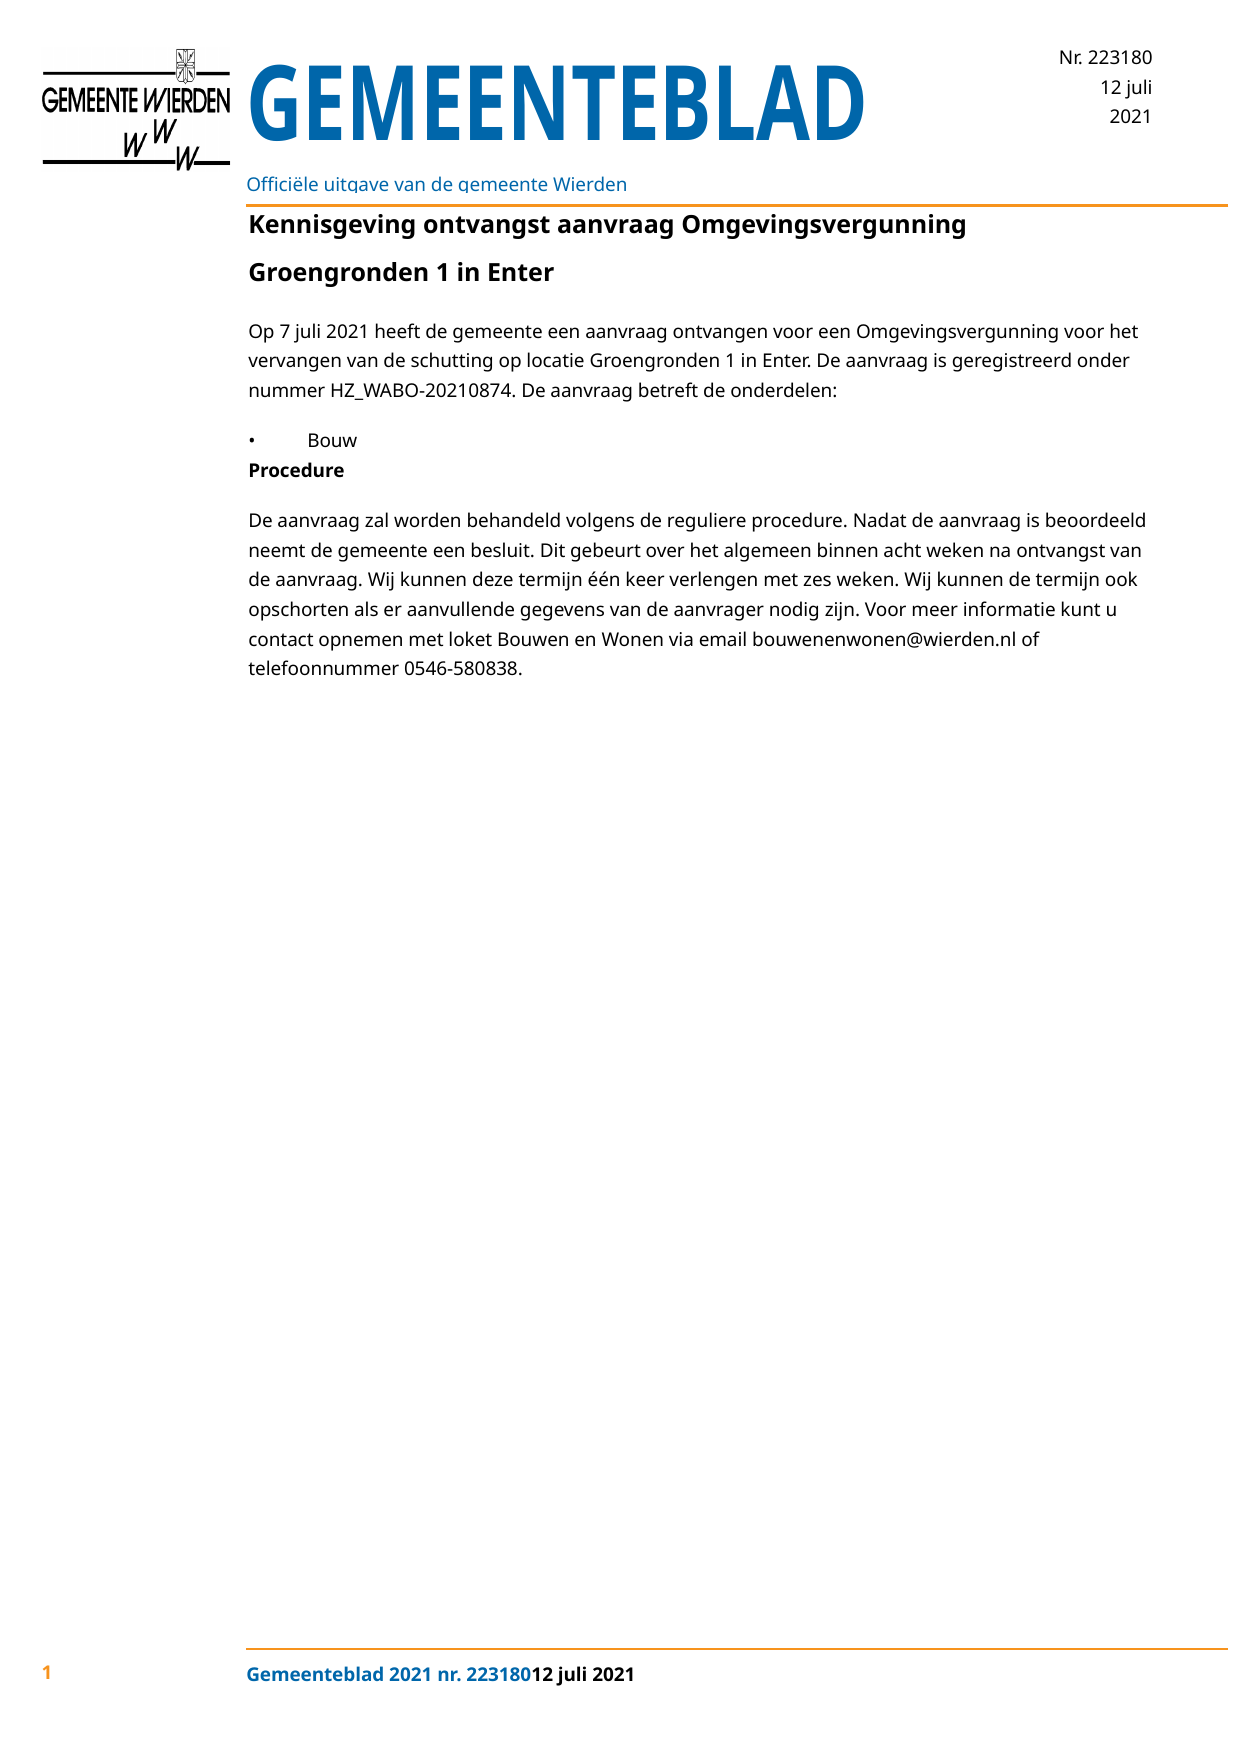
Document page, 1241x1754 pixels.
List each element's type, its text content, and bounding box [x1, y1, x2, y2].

picture [41, 47, 231, 172]
list Bouw [248, 427, 1152, 453]
text Op 7 juli 2021 heeft de gemeente een aanvraag ontvangen voor een Omgevingsvergunning voor het vervangen van de schutting op locatie Groengronden 1 in Enter. De aanvraag is geregistreerd onder nummer HZ_WABO-20210874. De aanvraag betreft de onderdelen: [248, 318, 1152, 403]
text Procedure [248, 457, 1152, 483]
text De aanvraag zal worden behandeld volgens de reguliere procedure. Nadat de aanvraag is beoordeeld neemt de gemeente een besluit. Dit gebeurt over het algemeen binnen acht weken na ontvangst van de aanvraag. Wij kunnen deze termijn één keer verlengen met zes weken. Wij kunnen de termijn ook opschorten als er aanvullende gegevens van de aanvrager nodig zijn. Voor meer informatie kunt u contact opnemen met loket Bouwen en Wonen via email bouwenenwonen@wierden.nl of telefoonnummer 0546-580838. [248, 507, 1152, 681]
text Kennisgeving ontvangst aanvraag Omgevingsvergunning Groengronden 1 in Enter [248, 207, 1152, 288]
